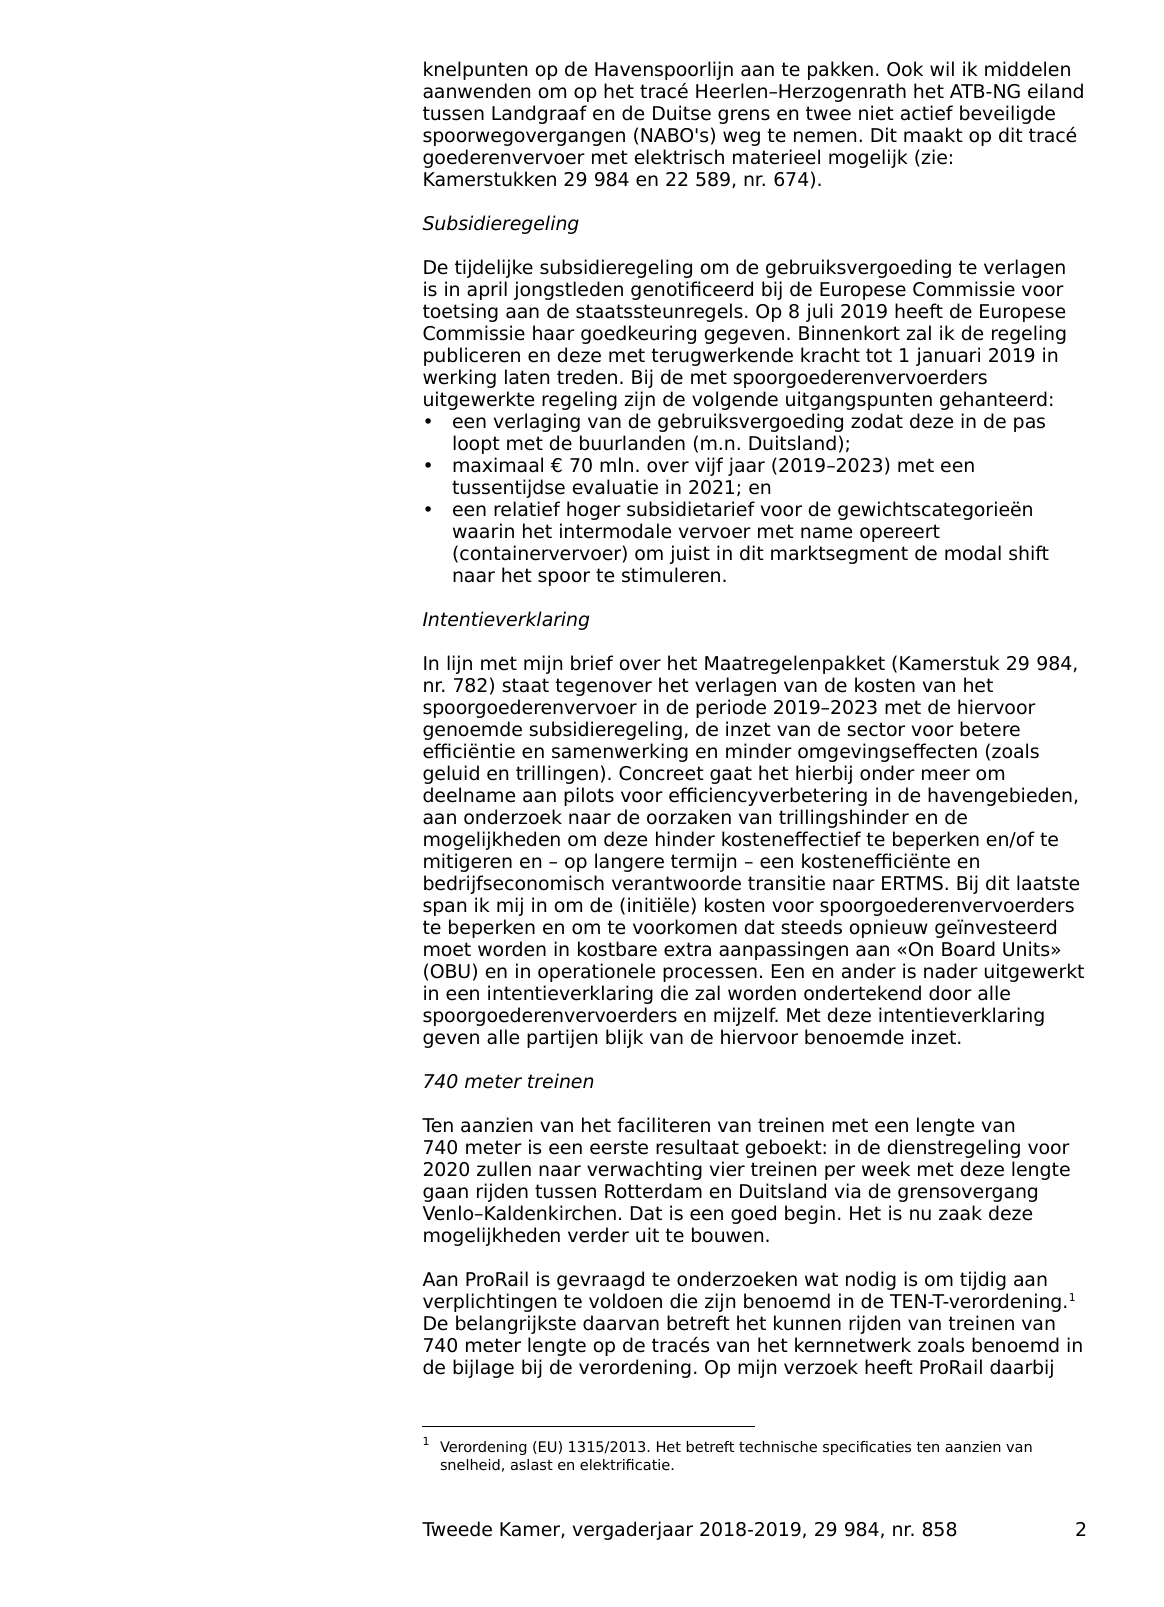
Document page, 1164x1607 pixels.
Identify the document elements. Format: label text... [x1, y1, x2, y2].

text • maximaal € 70 mln. over vijf jaar (2019–2023) met een tussentijdse evaluatie in 2021; en [422, 455, 1087, 499]
text Ten aanzien van het faciliteren van treinen met een lengte van 740 meter is een eerste resultaat geboekt: in de dienstregeling voor 2020 zullen naar verwachting vier treinen per week met deze lengte gaan rijden tussen Rotterdam en Duitsland via de grensovergang Venlo–Kaldenkirchen. Dat is een goed begin. Het is nu zaak deze mogelijkheden verder uit te bouwen. [422, 1115, 1087, 1247]
text Verordening (EU) 1315/2013. Het betreft technische specificaties ten aanzien van snelheid, aslast en elektrificatie. [422, 1435, 1087, 1474]
subtitle Subsidieregeling [422, 213, 1087, 235]
text De tijdelijke subsidieregeling om de gebruiksvergoeding te verlagen is in april jongstleden genotificeerd bij de Europese Commissie voor toetsing aan de staatssteunregels. Op 8 juli 2019 heeft de Europese Commissie haar goedkeuring gegeven. Binnenkort zal ik de regeling publiceren en deze met terugwerkende kracht tot 1 januari 2019 in werking laten treden. Bij de met spoorgoederenvervoerders uitgewerkte regeling zijn de volgende uitgangspunten gehanteerd: [422, 257, 1087, 411]
subtitle 740 meter treinen [422, 1071, 1087, 1093]
text • een verlaging van de gebruiksvergoeding zodat deze in de pas loopt met de buurlanden (m.n. Duitsland); [422, 411, 1087, 455]
text Aan ProRail is gevraagd te onderzoeken wat nodig is om tijdig aan verplichtingen te voldoen die zijn benoemd in de TEN-T-verordening. De belangrijkste daarvan betreft het kunnen rijden van treinen van 740 meter lengte op de tracés van het kernnetwerk zoals benoemd in de bijlage bij de verordening. Op mijn verzoek heeft ProRail daarbij [422, 1269, 1087, 1379]
text • een relatief hoger subsidietarief voor de gewichtscategorieën waarin het intermodale vervoer met name opereert (containervervoer) om juist in dit marktsegment de modal shift naar het spoor te stimuleren. [422, 499, 1087, 587]
text knelpunten op de Havenspoorlijn aan te pakken. Ook wil ik middelen aanwenden om op het tracé Heerlen–Herzogenrath het ATB-NG eiland tussen Landgraaf en de Duitse grens en twee niet actief beveiligde spoorwegovergangen (NABO's) weg te nemen. Dit maakt op dit tracé goederenvervoer met elektrisch materieel mogelijk (zie: Kamerstukken 29 984 en 22 589, nr. 674). [422, 59, 1087, 191]
text In lijn met mijn brief over het Maatregelenpakket (Kamerstuk 29 984, nr. 782) staat tegenover het verlagen van de kosten van het spoorgoederenvervoer in de periode 2019–2023 met de hiervoor genoemde subsidieregeling, de inzet van de sector voor betere efficiëntie en samenwerking en minder omgevingseffecten (zoals geluid en trillingen). Concreet gaat het hierbij onder meer om deelname aan pilots voor efficiencyverbetering in de havengebieden, aan onderzoek naar de oorzaken van trillingshinder en de mogelijkheden om deze hinder kosteneffectief te beperken en/of te mitigeren en – op langere termijn – een kostenefficiënte en bedrijfseconomisch verantwoorde transitie naar ERTMS. Bij dit laatste span ik mij in om de (initiële) kosten voor spoorgoederenvervoerders te beperken en om te voorkomen dat steeds opnieuw geïnvesteerd moet worden in kostbare extra aanpassingen aan «On Board Units» (OBU) en in operationele processen. Een en ander is nader uitgewerkt in een intentieverklaring die zal worden ondertekend door alle spoorgoederenvervoerders en mijzelf. Met deze intentieverklaring geven alle partijen blijk van de hiervoor benoemde inzet. [422, 653, 1087, 1049]
subtitle Intentieverklaring [422, 609, 1087, 631]
